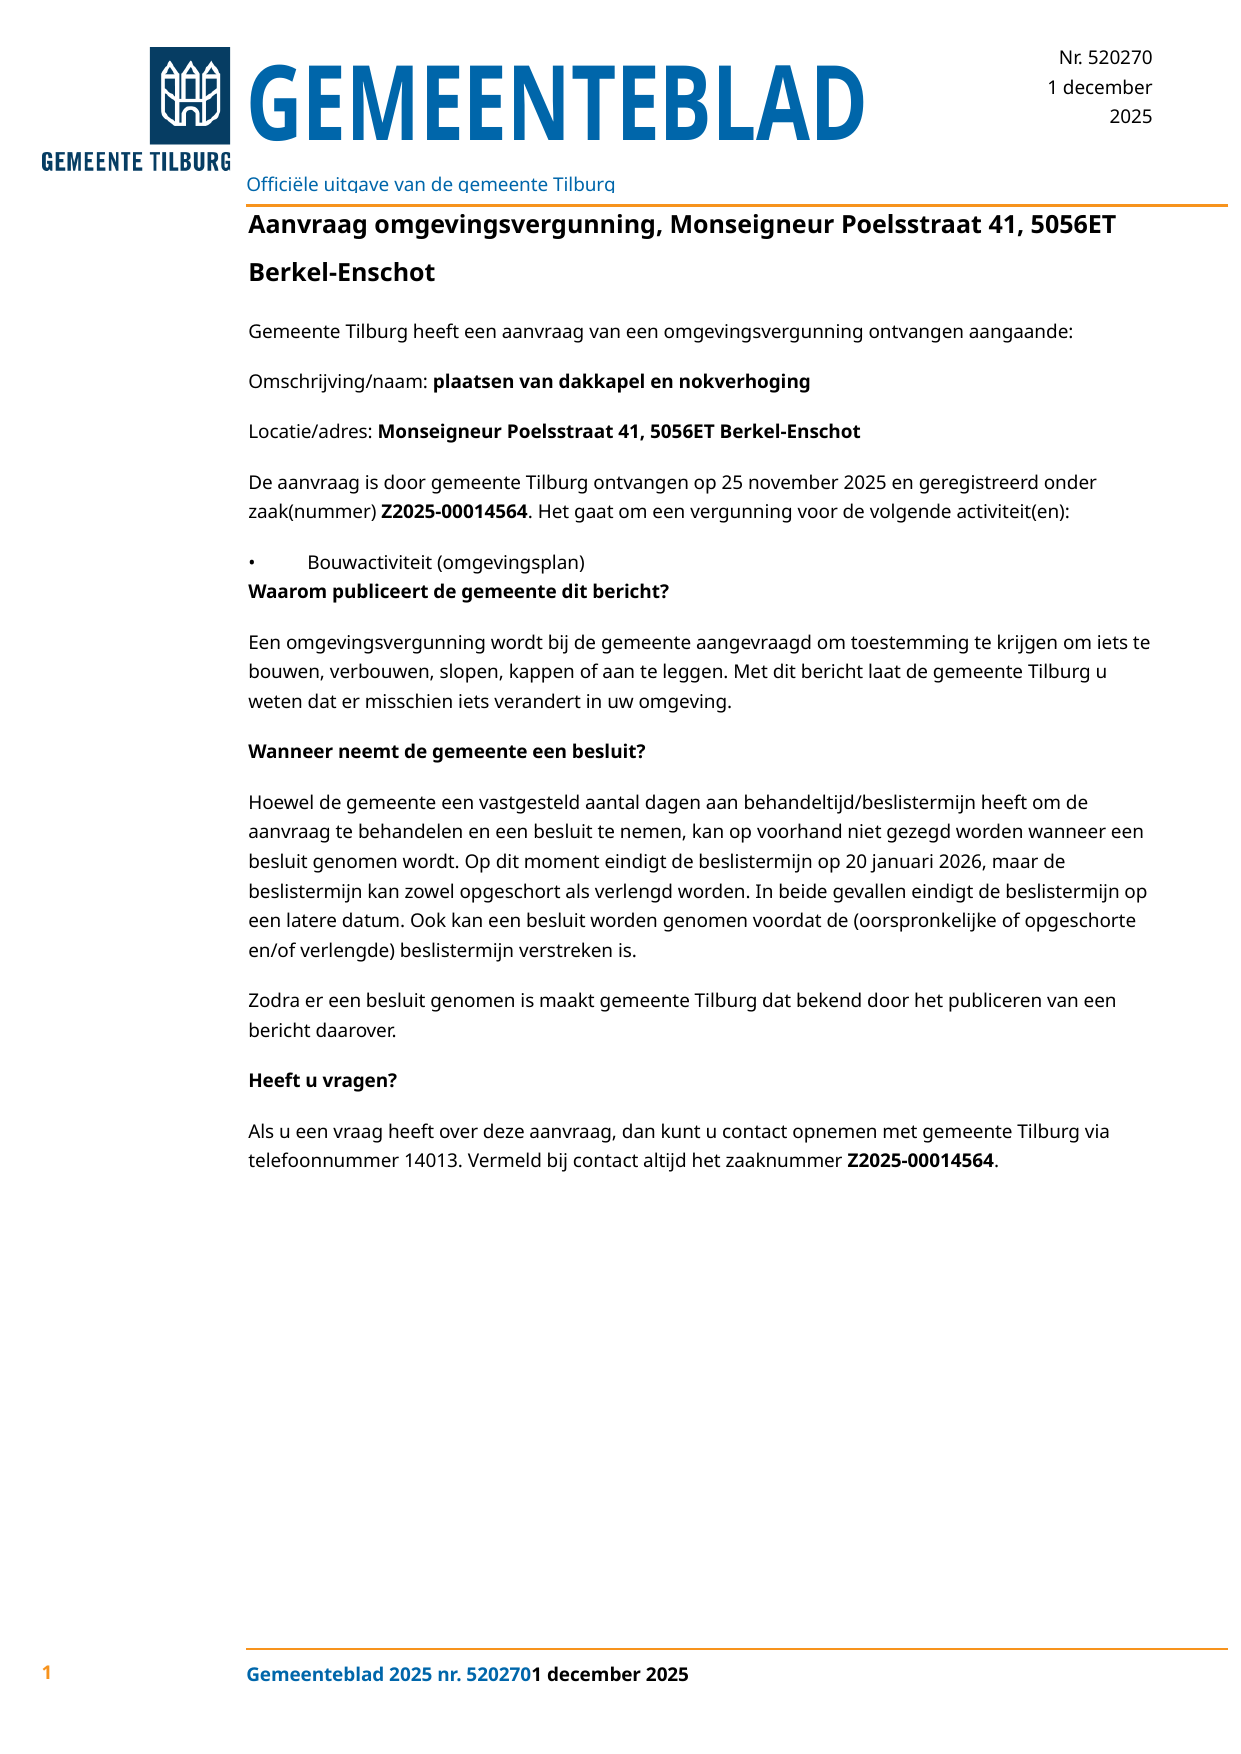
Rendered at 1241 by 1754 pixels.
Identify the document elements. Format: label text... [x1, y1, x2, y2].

text Als u een vraag heeft over deze aanvraag, dan kunt u contact opnemen met gemeente Tilburg via telefoonnummer 14013. Vermeld bij contact altijd het zaaknummer Z2025-00014564. [248, 1118, 1152, 1173]
text Omschrijving/naam: plaatsen van dakkapel en nokverhoging [248, 368, 1152, 394]
text Hoewel de gemeente een vastgesteld aantal dagen aan behandeltijd/beslistermijn heeft om de aanvraag te behandelen en een besluit te nemen, kan op voorhand niet gezegd worden wanneer een besluit genomen wordt. Op dit moment eindigt de beslistermijn op 20 januari 2026, maar de beslistermijn kan zowel opgeschort als verlengd worden. In beide gevallen eindigt de beslistermijn op een latere datum. Ook kan een besluit worden genomen voordat de (oorspronkelijke of opgeschorte en/of verlengde) beslistermijn verstreken is. [248, 789, 1152, 963]
list Bouwactiviteit (omgevingsplan) [248, 549, 1152, 575]
text Gemeente Tilburg heeft een aanvraag van een omgevingsvergunning ontvangen aangaande: [248, 318, 1152, 344]
text Waarom publiceert de gemeente dit bericht? [248, 579, 1152, 604]
text De aanvraag is door gemeente Tilburg ontvangen op 25 november 2025 en geregistreerd onder zaak(nummer) Z2025-00014564. Het gaat om een vergunning voor de volgende activiteit(en): [248, 469, 1152, 524]
text Wanneer neemt de gemeente een besluit? [248, 739, 1152, 764]
text Locatie/adres: Monseigneur Poelsstraat 41, 5056ET Berkel-Enschot [248, 419, 1152, 444]
text Aanvraag omgevingsvergunning, Monseigneur Poelsstraat 41, 5056ET Berkel-Enschot [248, 207, 1152, 288]
text Heeft u vragen? [248, 1067, 1152, 1093]
text Zodra er een besluit genomen is maakt gemeente Tilburg dat bekend door het publiceren van een bericht daarover. [248, 987, 1152, 1043]
text Een omgevingsvergunning wordt bij de gemeente aangevraagd om toestemming te krijgen om iets te bouwen, verbouwen, slopen, kappen of aan te leggen. Met dit bericht laat de gemeente Tilburg u weten dat er misschien iets verandert in uw omgeving. [248, 629, 1152, 714]
picture [41, 47, 231, 172]
